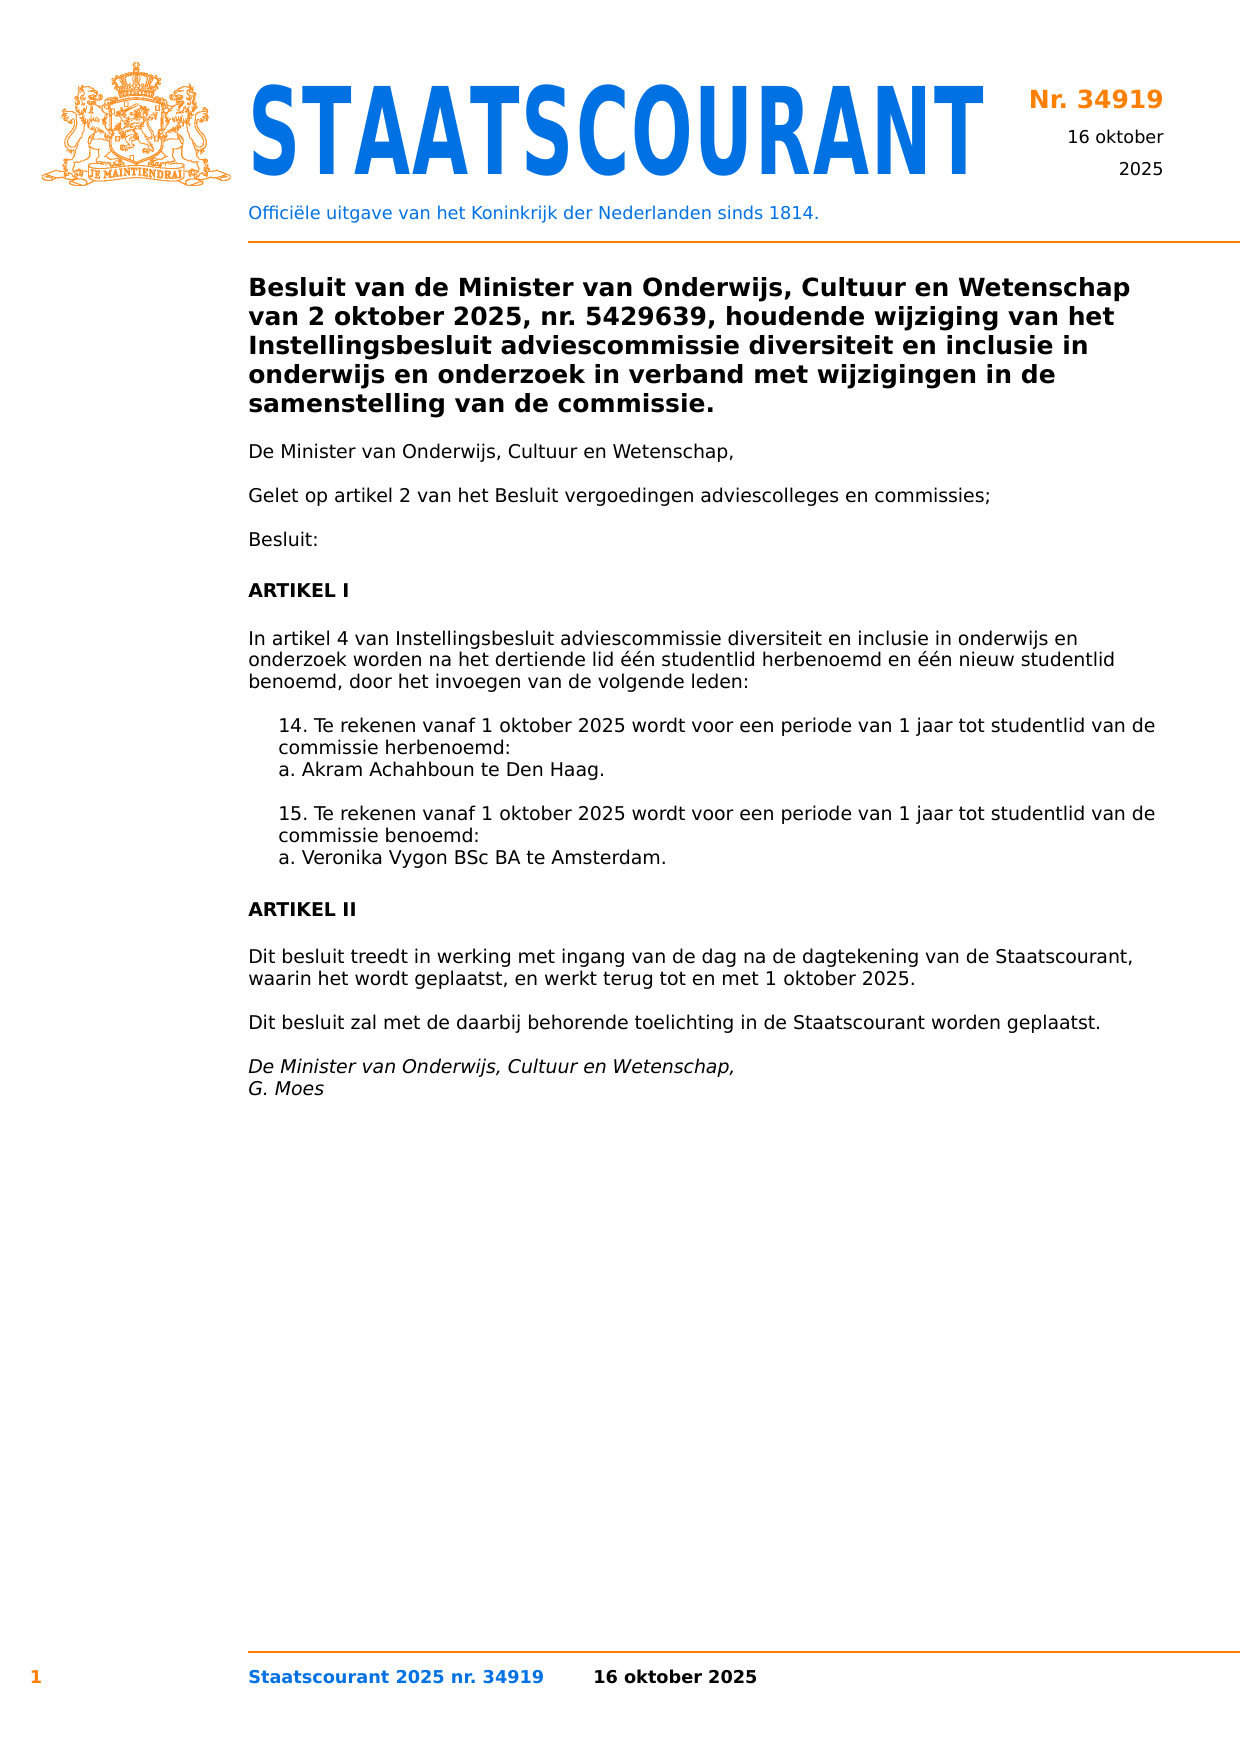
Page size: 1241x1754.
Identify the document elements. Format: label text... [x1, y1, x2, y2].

text Dit besluit treedt in werking met ingang van de dag na de dagtekening van de Staatscourant, waarin het wordt geplaatst, en werkt terug tot en met 1 oktober 2025. [248, 946, 1163, 990]
table_cell Officiële uitgave van het Koninkrijk der Nederlanden sinds 1814. [248, 203, 1240, 241]
subtitle ARTIKEL I [248, 580, 1163, 602]
text Gelet op artikel 2 van het Besluit vergoedingen adviescolleges en commissies; [248, 484, 1163, 507]
text Besluit: [248, 528, 1163, 550]
table_header [25, 62, 248, 241]
subtitle Besluit van de Minister van Onderwijs, Cultuur en Wetenschap van 2 oktober 2025, nr. 5429639, houdende wijziging van het Instellingsbesluit adviescommissie diversiteit en inclusie in onderwijs en onderzoek in verband met wijzigingen in de samenstelling van de commissie. [248, 273, 1163, 419]
text a. Veronika Vygon BSc BA te Amsterdam. [278, 847, 1163, 869]
subtitle ARTIKEL II [248, 899, 1163, 921]
text De Minister van Onderwijs, Cultuur en Wetenschap, [248, 441, 1163, 463]
table_cell 16 oktober [998, 121, 1240, 153]
picture [41, 62, 231, 186]
table_header STAATSCOURANT [248, 62, 998, 203]
text a. Akram Achahboun te Den Haag. [278, 759, 1163, 781]
text 14. Te rekenen vanaf 1 oktober 2025 wordt voor een periode van 1 jaar tot studentlid van de commissie herbenoemd: [278, 715, 1163, 759]
text De Minister van Onderwijs, Cultuur en Wetenschap, G. Moes [248, 1056, 1163, 1099]
text In artikel 4 van Instellingsbesluit adviescommissie diversiteit en inclusie in onderwijs en onderzoek worden na het dertiende lid één studentlid herbenoemd en één nieuw studentlid benoemd, door het invoegen van de volgende leden: [248, 627, 1163, 693]
table_header Nr. 34919 [998, 62, 1240, 121]
table_cell 2025 [998, 153, 1240, 203]
text Dit besluit zal met de daarbij behorende toelichting in de Staatscourant worden geplaatst. [248, 1012, 1163, 1034]
text 15. Te rekenen vanaf 1 oktober 2025 wordt voor een periode van 1 jaar tot studentlid van de commissie benoemd: [278, 803, 1163, 847]
